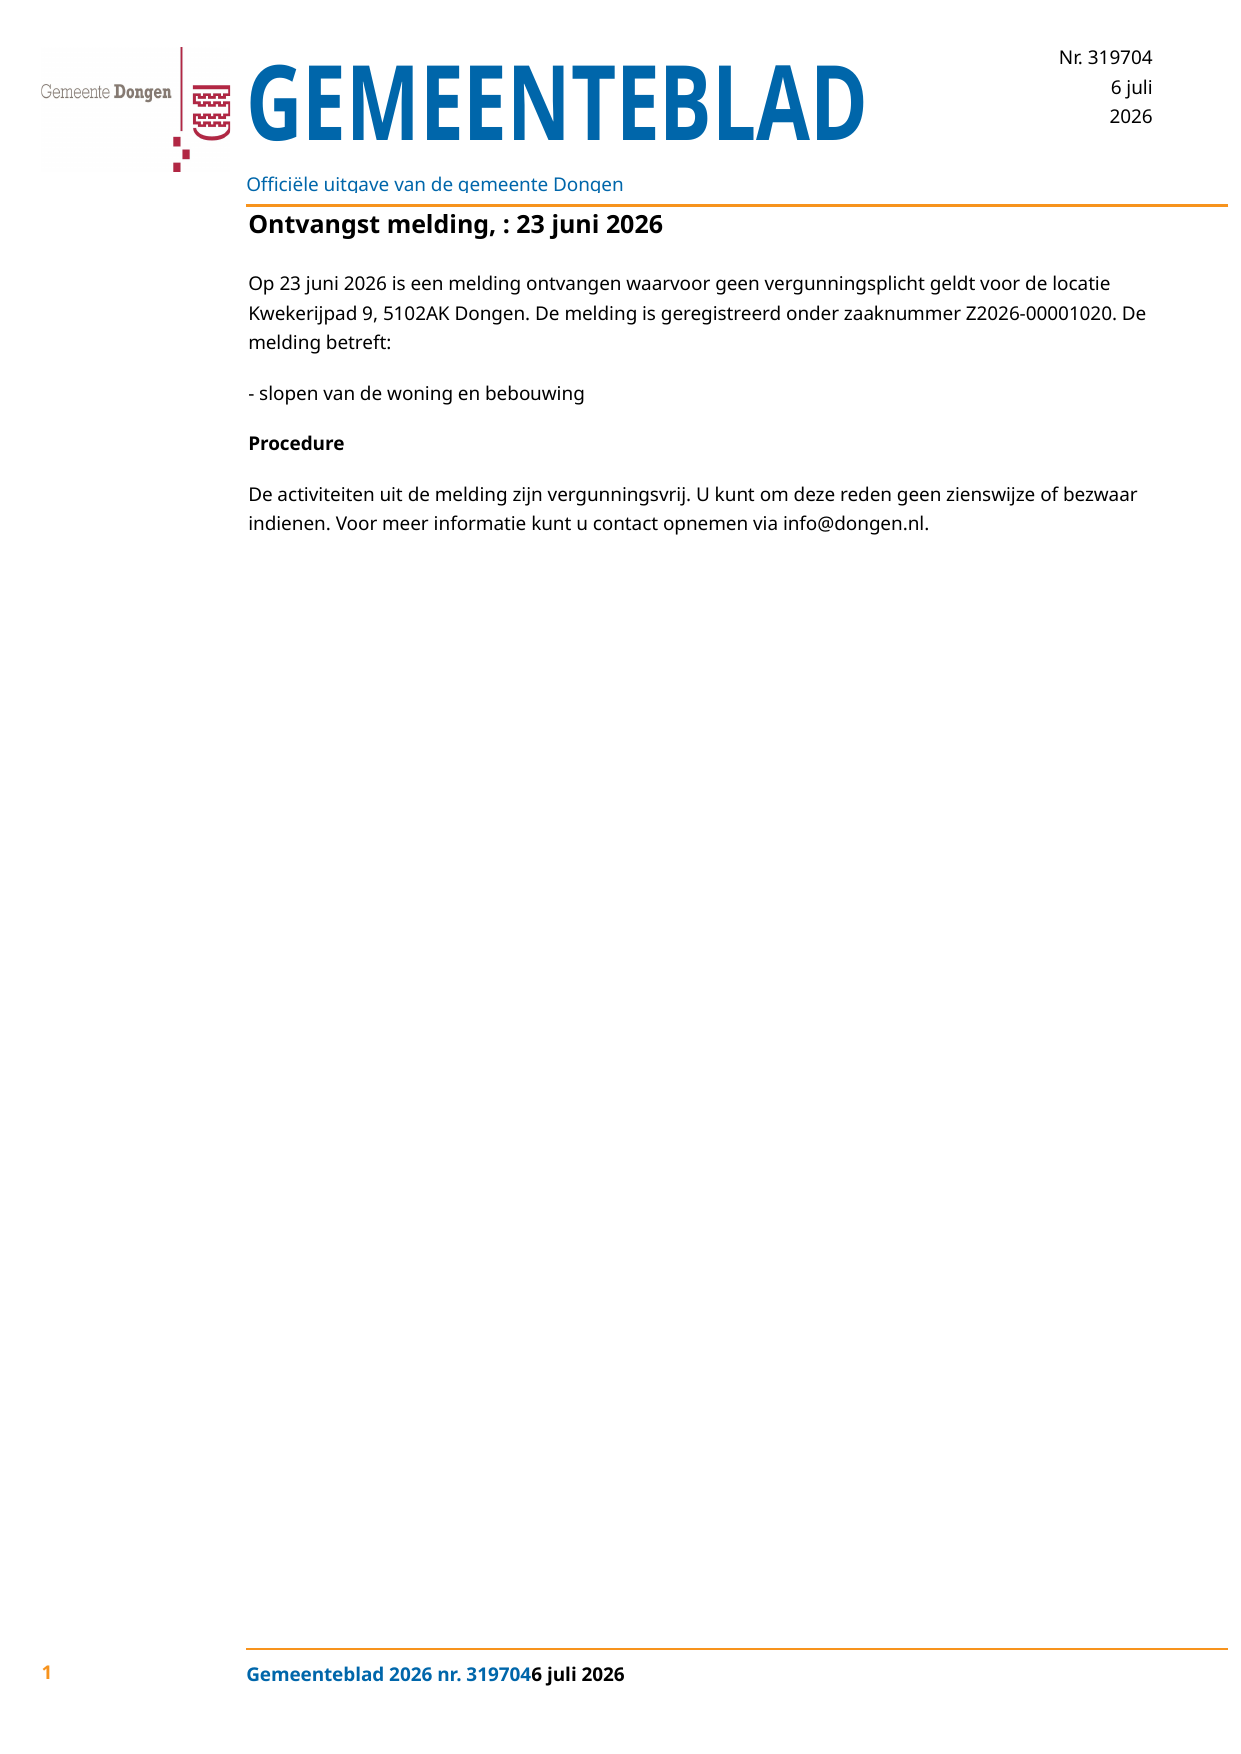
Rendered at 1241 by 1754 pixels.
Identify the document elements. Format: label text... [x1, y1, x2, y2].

picture [41, 47, 231, 172]
text Ontvangst melding, : 23 juni 2026 [248, 207, 1152, 241]
text Op 23 juni 2026 is een melding ontvangen waarvoor geen vergunningsplicht geldt voor de locatie Kwekerijpad 9, 5102AK Dongen. De melding is geregistreerd onder zaaknummer Z2026-00001020. De melding betreft: [248, 270, 1152, 355]
text Procedure [248, 430, 1152, 456]
text - slopen van de woning en bebouwing [248, 380, 1152, 406]
text De activiteiten uit de melding zijn vergunningsvrij. U kunt om deze reden geen zienswijze of bezwaar indienen. Voor meer informatie kunt u contact opnemen via info@dongen.nl. [248, 481, 1152, 536]
